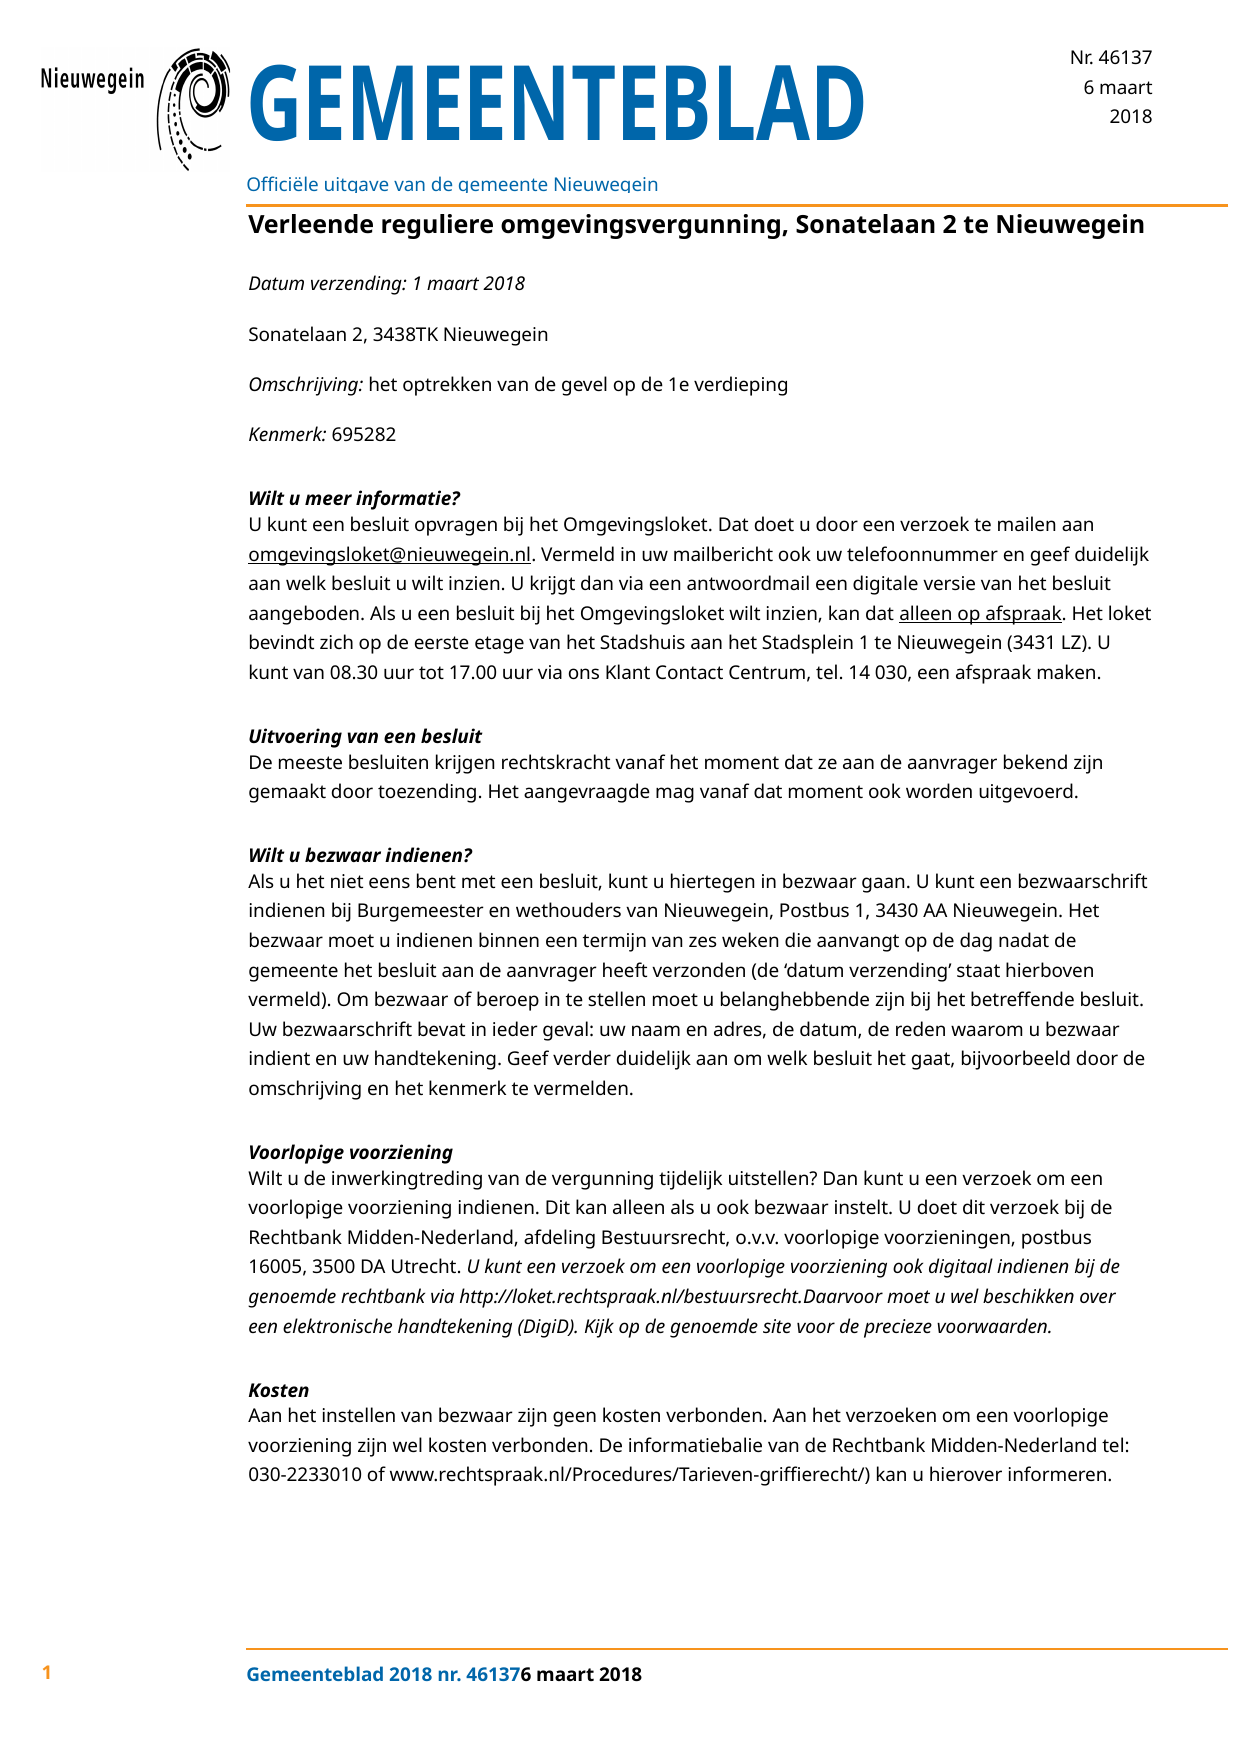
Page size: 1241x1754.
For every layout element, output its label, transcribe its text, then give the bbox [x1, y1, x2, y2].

text Kosten [248, 1377, 1152, 1402]
text Sonatelaan 2, 3438TK Nieuwegein [248, 321, 1152, 346]
text Verleende reguliere omgevingsvergunning, Sonatelaan 2 te Nieuwegein [248, 207, 1152, 241]
text Wilt u bezwaar indienen? [248, 842, 1152, 868]
text Kenmerk: 695282 [248, 422, 1152, 447]
text Wilt u meer informatie? [248, 486, 1152, 511]
text Datum verzending: 1 maart 2018 [248, 270, 1152, 296]
text U kunt een besluit opvragen bij het Omgevingsloket. Dat doet u door een verzoek te mailen aan omgevingsloket@nieuwegein.nl. Vermeld in uw mailbericht ook uw telefoonnummer en geef duidelijk aan welk besluit u wilt inzien. U krijgt dan via een antwoordmail een digitale versie van het besluit aangeboden. Als u een besluit bij het Omgevingsloket wilt inzien, kan dat alleen op afspraak. Het loket bevindt zich op de eerste etage van het Stadshuis aan het Stadsplein 1 te Nieuwegein (3431 LZ). U kunt van 08.30 uur tot 17.00 uur via ons Klant Contact Centrum, tel. 14 030, een afspraak maken. [248, 511, 1152, 685]
text Aan het instellen van bezwaar zijn geen kosten verbonden. Aan het verzoeken om een voorlopige voorziening zijn wel kosten verbonden. De informatiebalie van de Rechtbank Midden-Nederland tel: 030-2233010 of www.rechtspraak.nl/Procedures/Tarieven-griffierecht/) kan u hierover informeren. [248, 1402, 1152, 1487]
text Uitvoering van een besluit [248, 723, 1152, 749]
text De meeste besluiten krijgen rechtskracht vanaf het moment dat ze aan de aanvrager bekend zijn gemaakt door toezending. Het aangevraagde mag vanaf dat moment ook worden uitgevoerd. [248, 749, 1152, 804]
text Wilt u de inwerkingtreding van de vergunning tijdelijk uitstellen? Dan kunt u een verzoek om een voorlopige voorziening indienen. Dit kan alleen als u ook bezwaar instelt. U doet dit verzoek bij de Rechtbank Midden-Nederland, afdeling Bestuursrecht, o.v.v. voorlopige voorzieningen, postbus 16005, 3500 DA Utrecht. U kunt een verzoek om een voorlopige voorziening ook digitaal indienen bij de genoemde rechtbank via http://loket.rechtspraak.nl/bestuursrecht.Daarvoor moet u wel beschikken over een elektronische handtekening (DigiD). Kijk op de genoemde site voor de precieze voorwaarden. [248, 1165, 1152, 1338]
picture [41, 47, 231, 172]
text Als u het niet eens bent met een besluit, kunt u hiertegen in bezwaar gaan. U kunt een bezwaarschrift indienen bij Burgemeester en wethouders van Nieuwegein, Postbus 1, 3430 AA Nieuwegein. Het bezwaar moet u indienen binnen een termijn van zes weken die aanvangt op de dag nadat de gemeente het besluit aan de aanvrager heeft verzonden (de ‘datum verzending’ staat hierboven vermeld). Om bezwaar of beroep in te stellen moet u belanghebbende zijn bij het betreffende besluit. Uw bezwaarschrift bevat in ieder geval: uw naam en adres, de datum, de reden waarom u bezwaar indient en uw handtekening. Geef verder duidelijk aan om welk besluit het gaat, bijvoorbeeld door de omschrijving en het kenmerk te vermelden. [248, 868, 1152, 1101]
text Omschrijving: het optrekken van de gevel op de 1e verdieping [248, 371, 1152, 397]
text Voorlopige voorziening [248, 1139, 1152, 1165]
